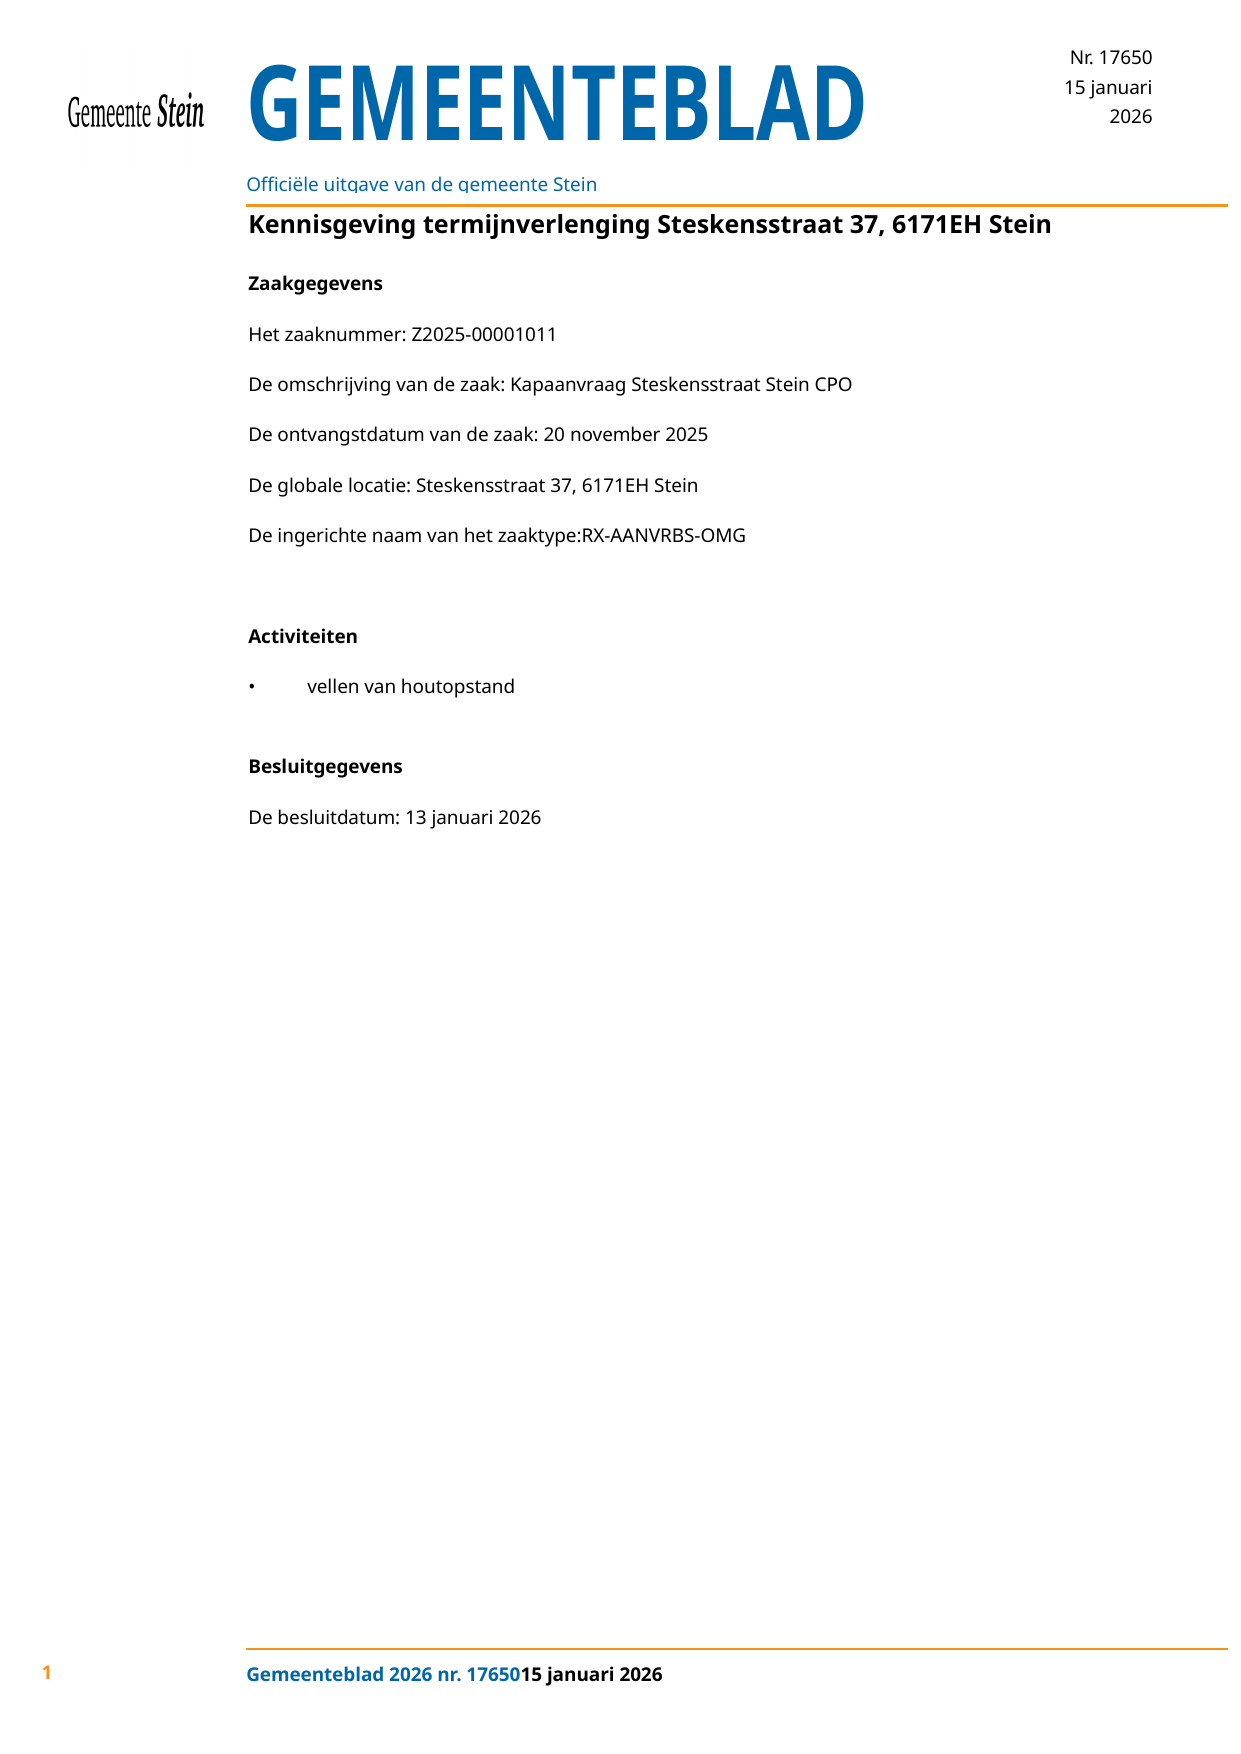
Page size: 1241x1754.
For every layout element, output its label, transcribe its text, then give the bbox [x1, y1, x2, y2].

picture [41, 47, 231, 172]
text De ingerichte naam van het zaaktype:RX-AANVRBS-OMG [248, 522, 1152, 548]
text De omschrijving van de zaak: Kapaanvraag Steskensstraat Stein CPO [248, 371, 1152, 397]
text De besluitdatum: 13 januari 2026 [248, 804, 1152, 830]
text Besluitgegevens [248, 754, 1152, 779]
text Het zaaknummer: Z2025-00001011 [248, 321, 1152, 346]
text Zaakgegevens [248, 270, 1152, 296]
text De globale locatie: Steskensstraat 37, 6171EH Stein [248, 472, 1152, 498]
text De ontvangstdatum van de zaak: 20 november 2025 [248, 422, 1152, 447]
list vellen van houtopstand [248, 674, 1152, 699]
text Activiteiten [248, 623, 1152, 649]
text Kennisgeving termijnverlenging Steskensstraat 37, 6171EH Stein [248, 207, 1152, 241]
